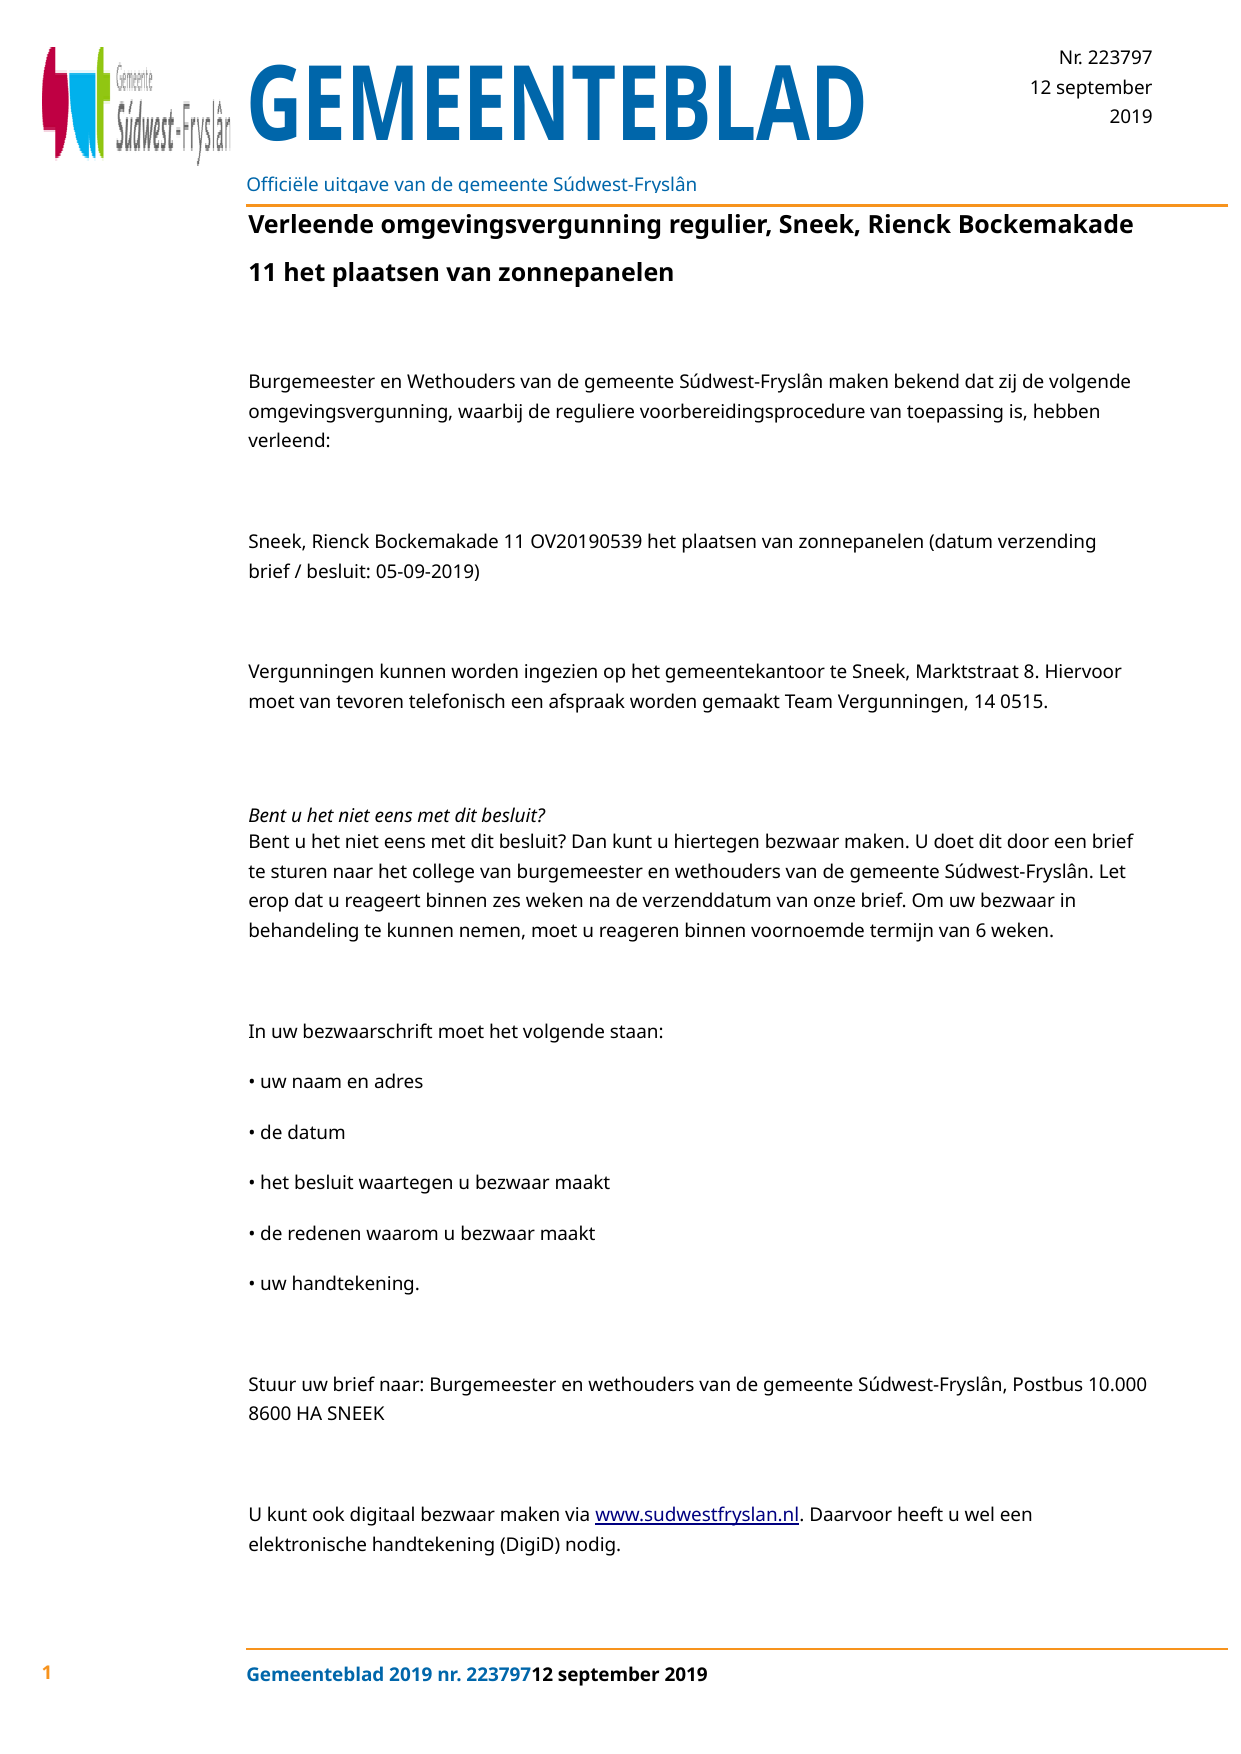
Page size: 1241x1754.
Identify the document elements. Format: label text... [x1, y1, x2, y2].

text • de redenen waarom u bezwaar maakt [248, 1220, 1152, 1245]
text • het besluit waartegen u bezwaar maakt [248, 1169, 1152, 1195]
text Bent u het niet eens met dit besluit? [248, 803, 1152, 828]
text Bent u het niet eens met dit besluit? Dan kunt u hiertegen bezwaar maken. U doet dit door een brief te sturen naar het college van burgemeester en wethouders van de gemeente Súdwest-Fryslân. Let erop dat u reageert binnen zes weken na de verzenddatum van onze brief. Om uw bezwaar in behandeling te kunnen nemen, moet u reageren binnen voornoemde termijn van 6 weken. [248, 828, 1152, 943]
text Vergunningen kunnen worden ingezien op het gemeentekantoor te Sneek, Marktstraat 8. Hiervoor moet van tevoren telefonisch een afspraak worden gemaakt Team Vergunningen, 14 0515. [248, 659, 1152, 714]
text Burgemeester en Wethouders van de gemeente Súdwest-Fryslân maken bekend dat zij de volgende omgevingsvergunning, waarbij de reguliere voorbereidingsprocedure van toepassing is, hebben verleend: [248, 368, 1152, 453]
text • uw naam en adres [248, 1068, 1152, 1094]
text Sneek, Rienck Bockemakade 11 OV20190539 het plaatsen van zonnepanelen (datum verzending brief / besluit: 05-09-2019) [248, 528, 1152, 584]
picture [41, 47, 231, 172]
text Verleende omgevingsvergunning regulier, Sneek, Rienck Bockemakade 11 het plaatsen van zonnepanelen [248, 207, 1152, 288]
text • de datum [248, 1119, 1152, 1144]
text In uw bezwaarschrift moet het volgende staan: [248, 1018, 1152, 1044]
text U kunt ook digitaal bezwaar maken via www.sudwestfryslan.nl. Daarvoor heeft u wel een elektronische handtekening (DigiD) nodig. [248, 1501, 1152, 1557]
text • uw handtekening. [248, 1270, 1152, 1296]
text Stuur uw brief naar: Burgemeester en wethouders van de gemeente Súdwest-Fryslân, Postbus 10.000 8600 HA SNEEK [248, 1371, 1152, 1426]
